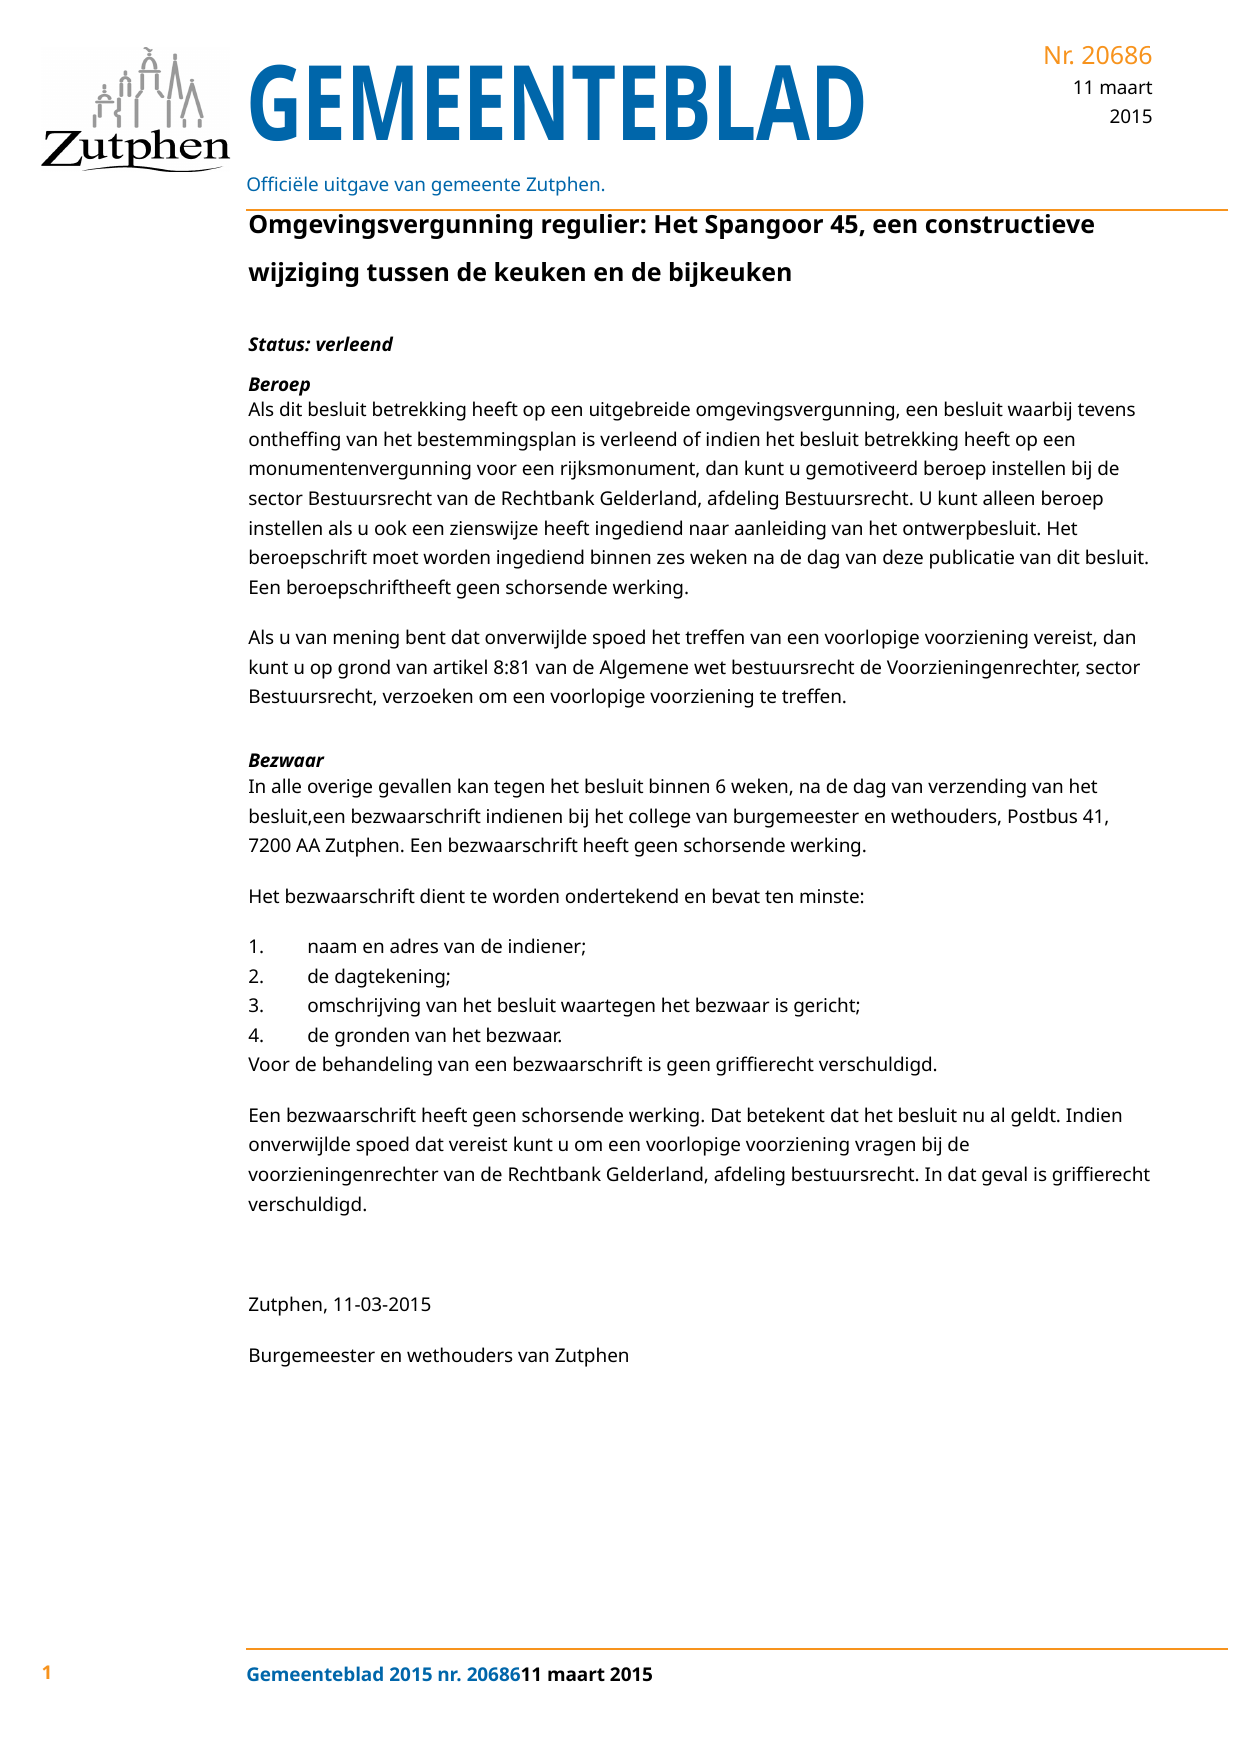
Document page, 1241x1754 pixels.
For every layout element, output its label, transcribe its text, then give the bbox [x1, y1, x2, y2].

text In alle overige gevallen kan tegen het besluit binnen 6 weken, na de dag van verzending van het besluit,een bezwaarschrift indienen bij het college van burgemeester en wethouders, Postbus 41, 7200 AA Zutphen. Een bezwaarschrift heeft geen schorsende werking. [248, 773, 1152, 858]
picture [41, 47, 231, 172]
text Een bezwaarschrift heeft geen schorsende werking. Dat betekent dat het besluit nu al geldt. Indien onverwijlde spoed dat vereist kunt u om een voorlopige voorziening vragen bij de voorzieningenrechter van de Rechtbank Gelderland, afdeling bestuursrecht. In dat geval is griffierecht verschuldigd. [248, 1102, 1152, 1216]
list de gronden van het bezwaar. [248, 1022, 1152, 1048]
text Als dit besluit betrekking heeft op een uitgebreide omgevingsvergunning, een besluit waarbij tevens ontheffing van het bestemmingsplan is verleend of indien het besluit betrekking heeft op een monumentenvergunning voor een rijksmonument, dan kunt u gemotiveerd beroep instellen bij de sector Bestuursrecht van de Rechtbank Gelderland, afdeling Bestuursrecht. U kunt alleen beroep instellen als u ook een zienswijze heeft ingediend naar aanleiding van het ontwerpbesluit. Het beroepschrift moet worden ingediend binnen zes weken na de dag van deze publicatie van dit besluit. Een beroepschriftheeft geen schorsende werking. [248, 396, 1152, 600]
list de dagtekening; [248, 963, 1152, 988]
text Burgemeester en wethouders van Zutphen [248, 1342, 1152, 1368]
text Omgevingsvergunning regulier: Het Spangoor 45, een constructieve wijziging tussen de keuken en de bijkeuken [248, 211, 1152, 288]
text Bezwaar [248, 747, 1152, 773]
text Het bezwaarschrift dient te worden ondertekend en bevat ten minste: [248, 883, 1152, 908]
text Voor de behandeling van een bezwaarschrift is geen griffierecht verschuldigd. [248, 1052, 1152, 1077]
text Status: verleend [248, 331, 1152, 357]
text Beroep [248, 371, 1152, 396]
text Als u van mening bent dat onverwijlde spoed het treffen van een voorlopige voorziening vereist, dan kunt u op grond van artikel 8:81 van de Algemene wet bestuursrecht de Voorzieningenrechter, sector Bestuursrecht, verzoeken om een voorlopige voorziening te treffen. [248, 624, 1152, 709]
text Zutphen, 11-03-2015 [248, 1292, 1152, 1317]
list omschrijving van het besluit waartegen het bezwaar is gericht; [248, 992, 1152, 1018]
list naam en adres van de indiener; [248, 933, 1152, 959]
